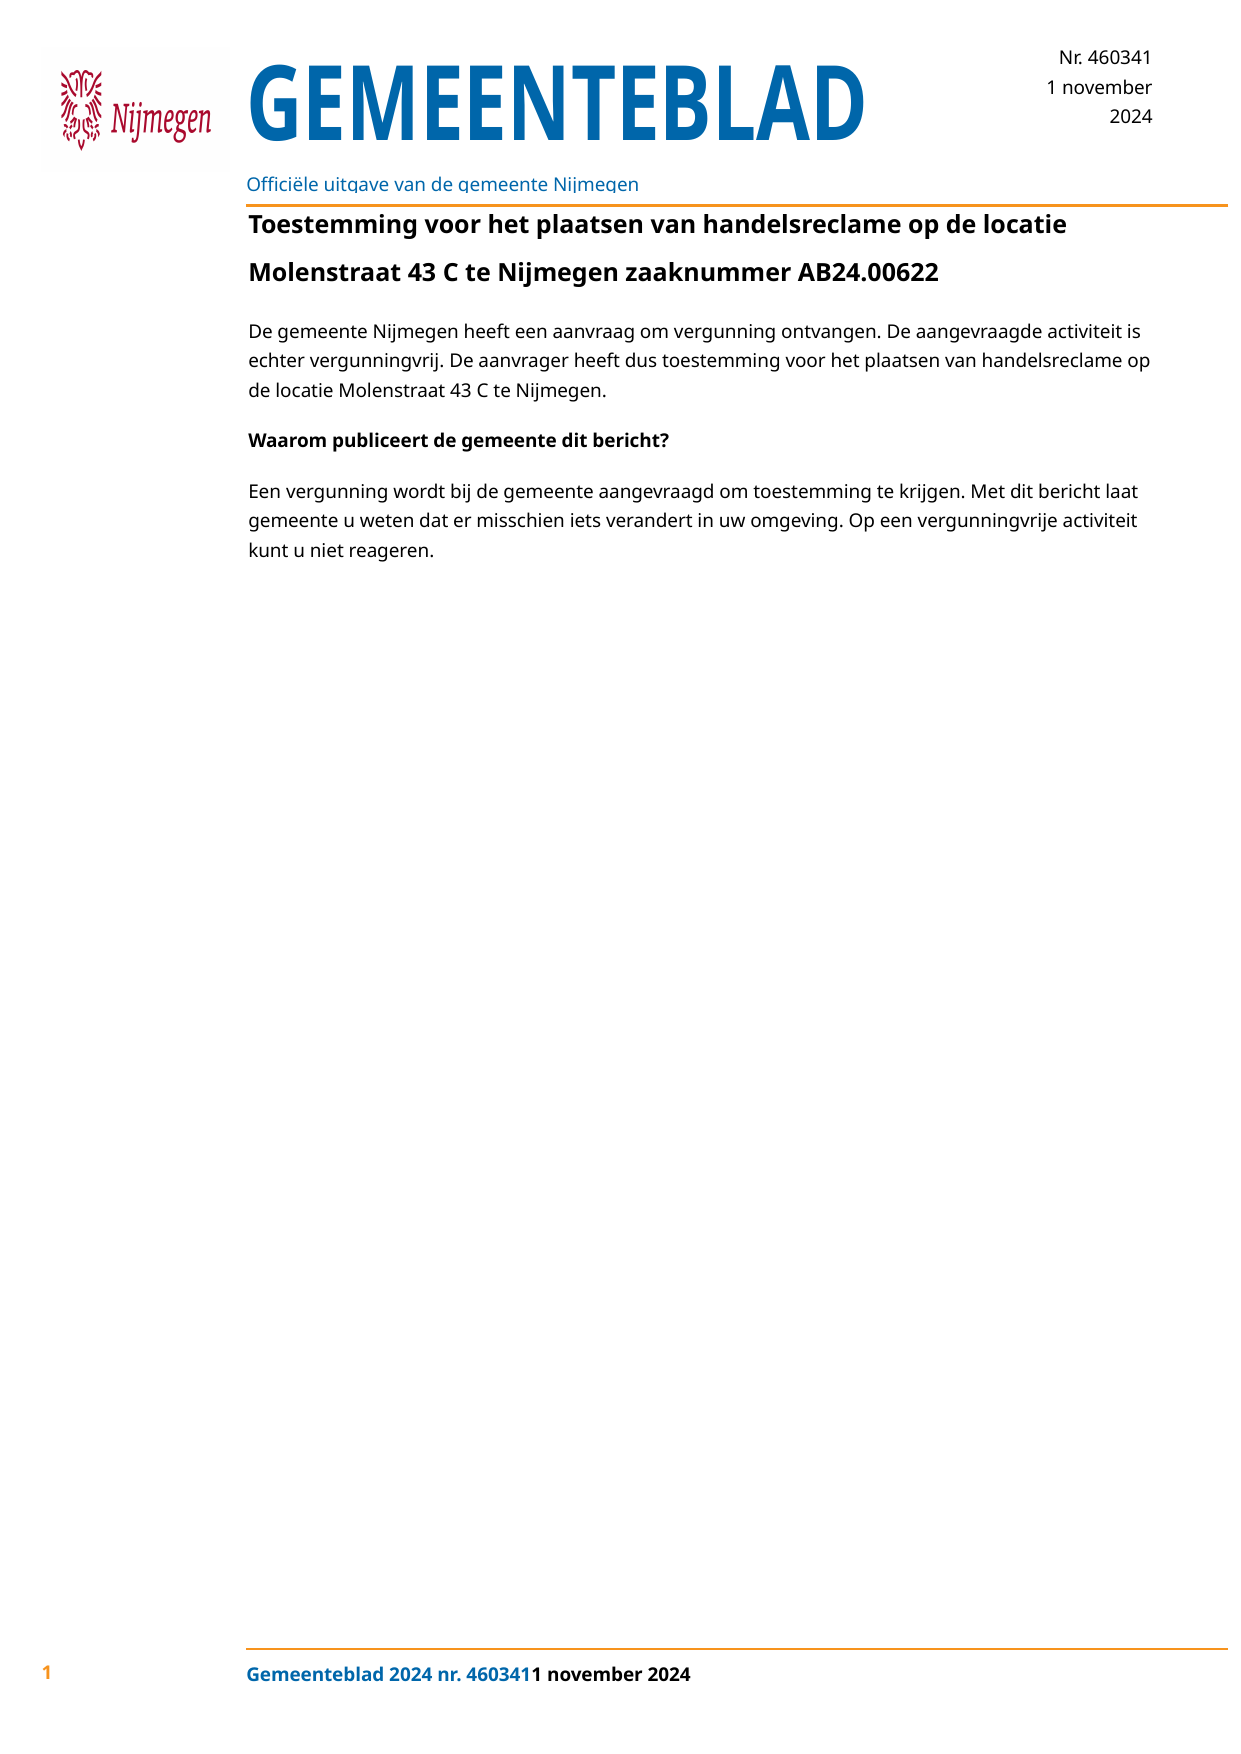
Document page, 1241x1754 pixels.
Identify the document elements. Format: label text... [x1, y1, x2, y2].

text De gemeente Nijmegen heeft een aanvraag om vergunning ontvangen. De aangevraagde activiteit is echter vergunningvrij. De aanvrager heeft dus toestemming voor het plaatsen van handelsreclame op de locatie Molenstraat 43 C te Nijmegen. [248, 318, 1152, 403]
text Een vergunning wordt bij de gemeente aangevraagd om toestemming te krijgen. Met dit bericht laat gemeente u weten dat er misschien iets verandert in uw omgeving. Op een vergunningvrije activiteit kunt u niet reageren. [248, 478, 1152, 563]
picture [41, 47, 231, 172]
text Toestemming voor het plaatsen van handelsreclame op de locatie Molenstraat 43 C te Nijmegen zaaknummer AB24.00622 [248, 207, 1152, 288]
text Waarom publiceert de gemeente dit bericht? [248, 427, 1152, 453]
